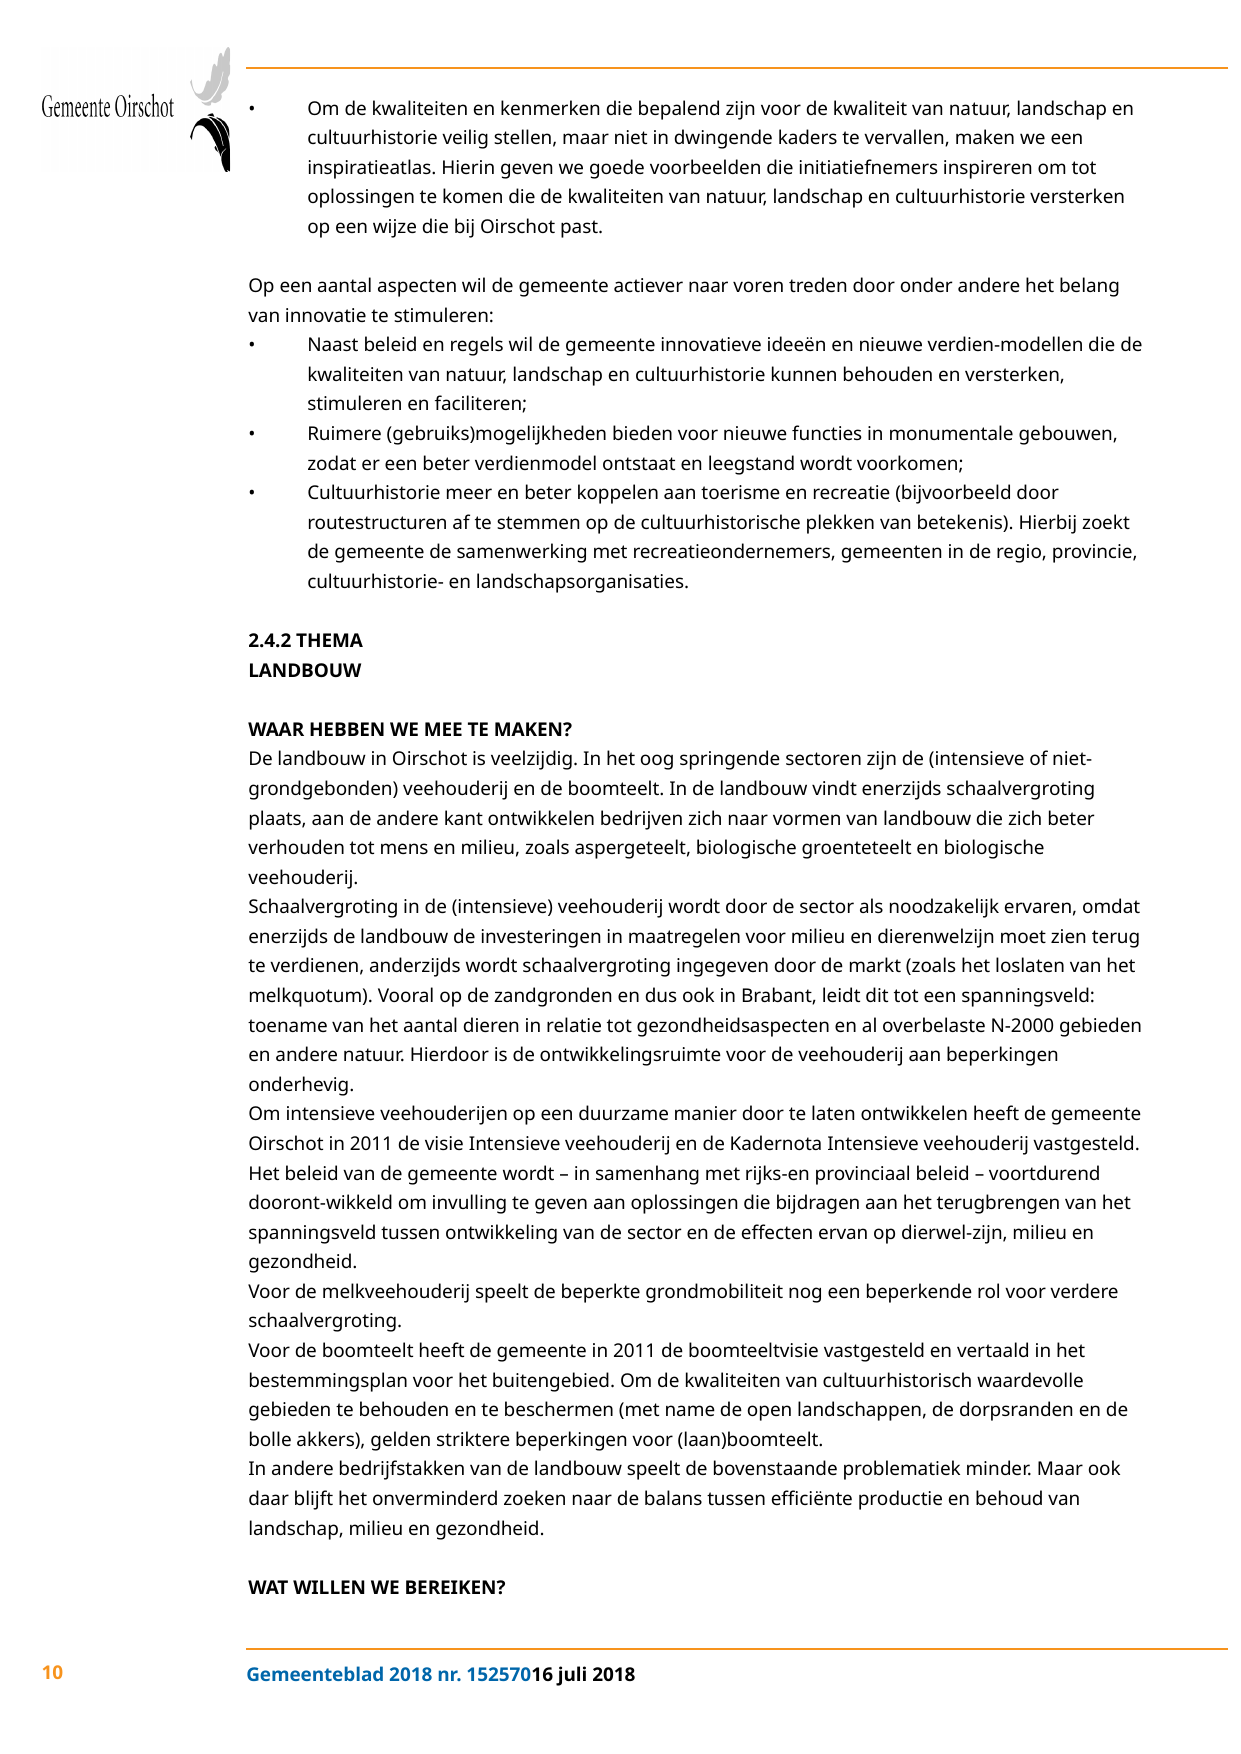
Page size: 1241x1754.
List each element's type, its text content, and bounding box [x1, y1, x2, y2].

text Op een aantal aspecten wil de gemeente actiever naar voren treden door onder andere het belang van innovatie te stimuleren: [248, 272, 1152, 328]
list Om de kwaliteiten en kenmerken die bepalend zijn voor de kwaliteit van na­tuur, landschap en cultuurhistorie veilig stellen, maar niet in dwingende kaders te vervallen, maken we een inspiratieat­las. Hierin geven we goede voorbeelden die initiatiefnemers inspireren om tot oplossingen te komen die de kwaliteiten van natuur, landschap en cultuurhistorie versterken op een wijze die bij Oirschot past. [248, 95, 1152, 239]
picture [41, 47, 231, 172]
list Naast beleid en regels wil de gemeente innovatieve ideeën en nieuwe verdien-modellen die de kwaliteiten van natuur, landschap en cultuurhistorie kunnen behouden en versterken, stimuleren en faciliteren; [248, 331, 1152, 416]
text LANDBOUW [248, 657, 1152, 683]
text Om intensieve veehouderijen op een duur­zame manier door te laten ontwikkelen heeft de gemeente Oirschot in 2011 de visie Inten­sieve veehouderij en de Kadernota Intensieve veehouderij vastgesteld. Het beleid van de gemeente wordt – in samenhang met rijks-en provinciaal beleid – voortdurend dooront-wikkeld om invulling te geven aan oplossin­gen die bijdragen aan het terugbrengen van het spanningsveld tussen ontwikkeling van de sector en de effecten ervan op dierwel-zijn, milieu en gezondheid. [248, 1101, 1152, 1274]
list Cultuurhistorie meer en beter koppelen aan toerisme en recreatie (bijvoorbeeld door routestructuren af te stemmen op de cultuurhistorische plekken van beteke­nis). Hierbij zoekt de gemeente de sa­menwerking met recreatieondernemers, gemeenten in de regio, provincie, cul­tuurhistorie- en landschapsorganisaties. [248, 479, 1152, 594]
text De landbouw in Oirschot is veelzijdig. In het oog springende sectoren zijn de (intensieve of niet-grondgebonden) veehouderij en de boomteelt. In de landbouw vindt enerzijds schaalvergroting plaats, aan de andere kant ontwikkelen bedrijven zich naar vormen van landbouw die zich beter verhouden tot mens en milieu, zoals aspergeteelt, biologische groenteteelt en biologische veehouderij. [248, 746, 1152, 890]
text WAAR HEBBEN WE MEE TE MAKEN? [248, 716, 1152, 742]
text WAT WILLEN WE BEREIKEN? [248, 1574, 1152, 1600]
list Ruimere (gebruiks)mogelijkheden bieden voor nieuwe functies in monumentale ge­bouwen, zodat er een beter verdienmodel ontstaat en leegstand wordt voorkomen; [248, 420, 1152, 476]
text Voor de melkveehouderij speelt de beperkte grondmobiliteit nog een beperkende rol voor verdere schaalvergroting. [248, 1278, 1152, 1333]
text 2.4.2 THEMA [248, 627, 1152, 653]
text In andere bedrijfstakken van de landbouw speelt de bovenstaande problematiek min­der. Maar ook daar blijft het onverminderd zoeken naar de balans tussen efficiënte pro­ductie en behoud van landschap, milieu en gezondheid. [248, 1456, 1152, 1541]
text Schaalvergroting in de (intensieve) veehou­derij wordt door de sector als noodzakelijk ervaren, omdat enerzijds de landbouw de investeringen in maatregelen voor milieu en dierenwelzijn moet zien terug te verdienen, anderzijds wordt schaalvergroting ingege­ven door de markt (zoals het loslaten van het melkquotum). Vooral op de zandgronden en dus ook in Brabant, leidt dit tot een span­ningsveld: toename van het aantal dieren in relatie tot gezondheidsaspecten en al over­belaste N-2000 gebieden en andere natuur. Hierdoor is de ontwikkelingsruimte voor de veehouderij aan beperkingen onderhevig. [248, 893, 1152, 1097]
text Voor de boomteelt heeft de gemeente in 2011 de boomteeltvisie vastgesteld en ver­taald in het bestemmingsplan voor het bui­tengebied. Om de kwaliteiten van cultuur­historisch waardevolle gebieden te behouden en te beschermen (met name de open land­schappen, de dorpsranden en de bolle ak­kers), gelden striktere beperkingen voor (laan)boomteelt. [248, 1337, 1152, 1452]
